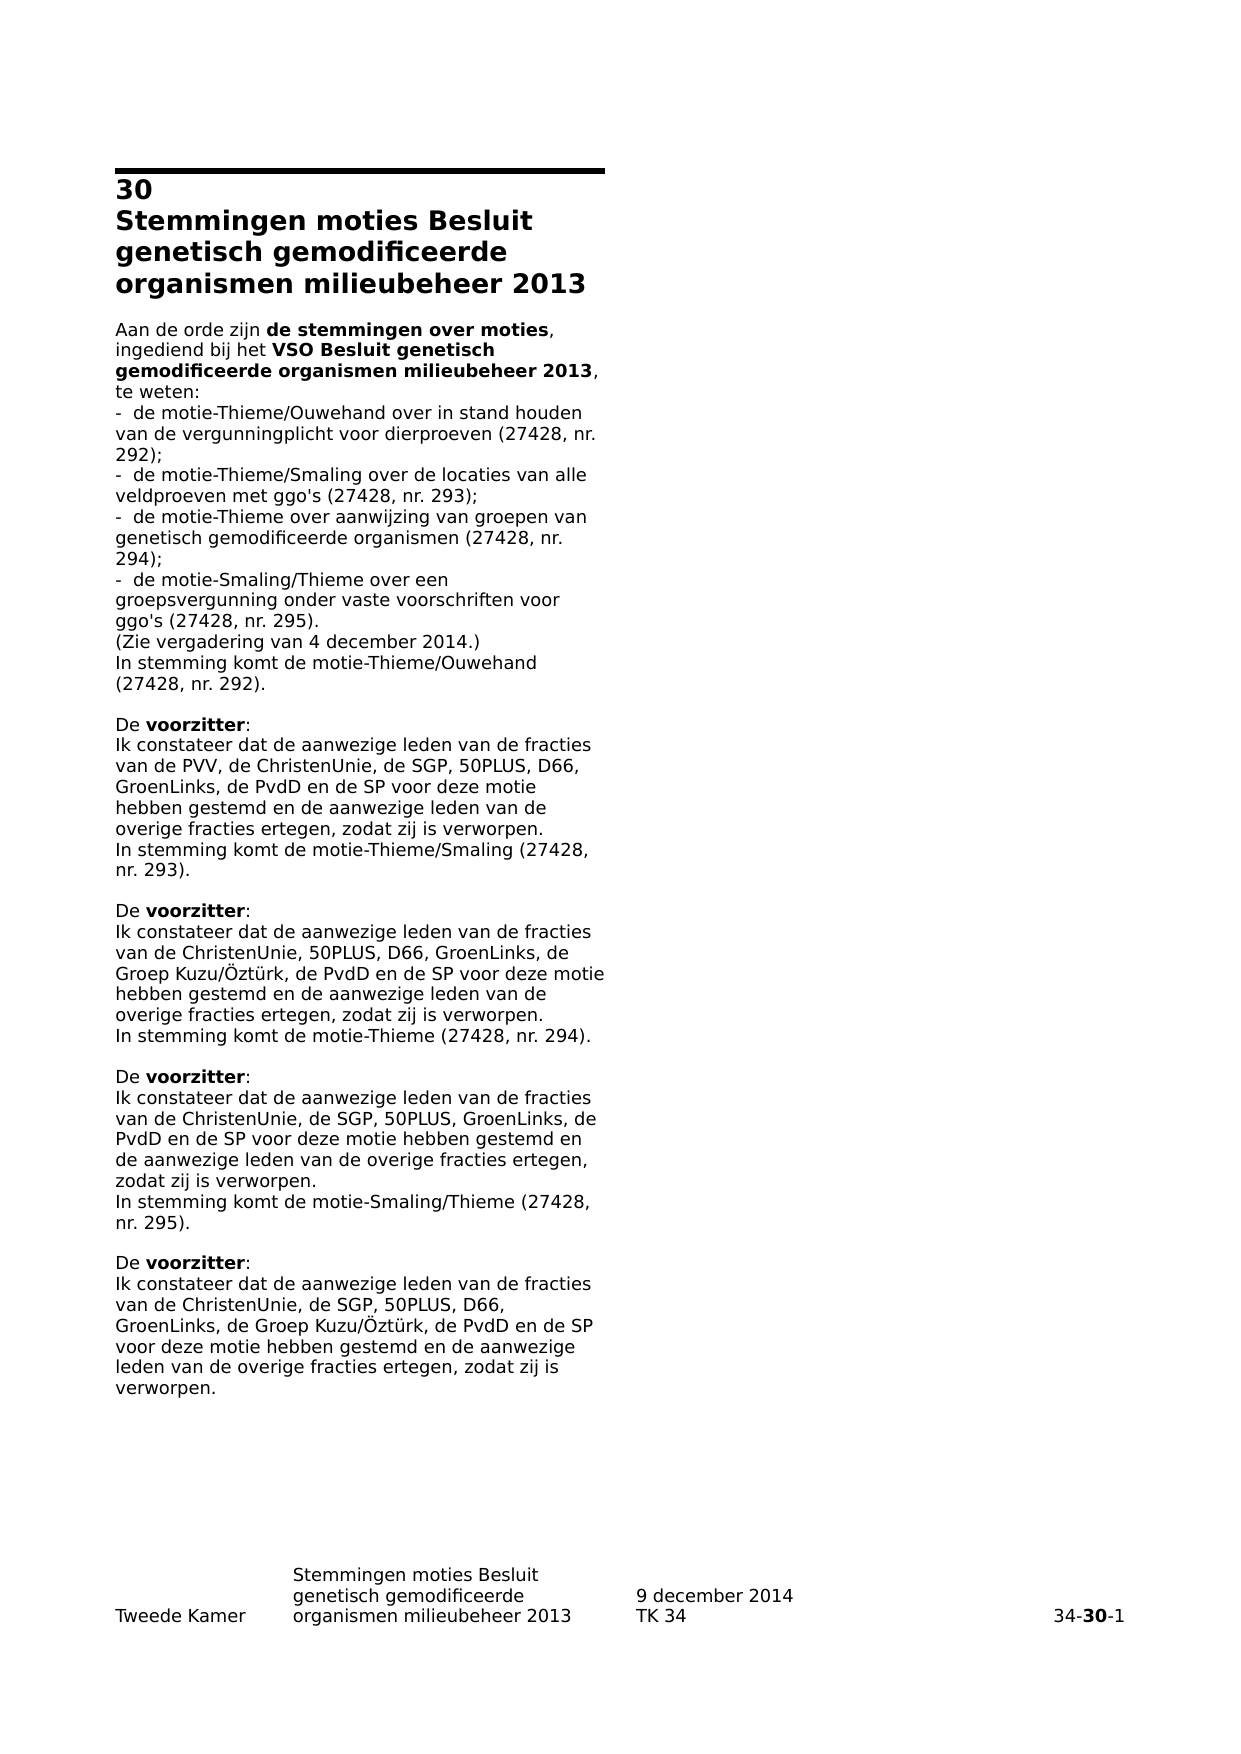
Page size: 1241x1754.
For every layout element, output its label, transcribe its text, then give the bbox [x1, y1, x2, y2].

text Ik constateer dat de aanwezige leden van de fracties van de ChristenUnie, de SGP, 50PLUS, GroenLinks, de PvdD en de SP voor deze motie hebben gestemd en de aanwezige leden van de overige fracties ertegen, zodat zij is verworpen. [115, 1087, 605, 1192]
text De voorzitter: [115, 714, 605, 735]
list de motie-Thieme over aanwijzing van groepen van genetisch gemodificeerde organismen (27428, nr. 294); [115, 507, 605, 569]
text In stemming komt de motie-Thieme (27428, nr. 294). [115, 1026, 605, 1047]
text (Zie vergadering van 4 december 2014.) [115, 632, 605, 653]
text De voorzitter: [115, 901, 605, 922]
text Aan de orde zijn de stemmingen over moties, ingediend bij het VSO Besluit genetisch gemodificeerde organismen milieubeheer 2013, [115, 319, 605, 382]
list de motie-Thieme/Smaling over de locaties van alle veldproeven met ggo's (27428, nr. 293); [115, 465, 605, 507]
text Ik constateer dat de aanwezige leden van de fracties van de PVV, de ChristenUnie, de SGP, 50PLUS, D66, GroenLinks, de PvdD en de SP voor deze motie hebben gestemd en de aanwezige leden van de overige fracties ertegen, zodat zij is verworpen. [115, 735, 605, 839]
title 30 Stemmingen moties Besluit genetisch gemodificeerde organismen milieubeheer 2013 [115, 174, 605, 299]
text In stemming komt de motie-Thieme/Smaling (27428, nr. 293). [115, 839, 605, 881]
text te weten: [115, 382, 605, 403]
text In stemming komt de motie-Smaling/Thieme (27428, nr. 295). [115, 1192, 605, 1233]
text Ik constateer dat de aanwezige leden van de fracties van de ChristenUnie, de SGP, 50PLUS, D66, GroenLinks, de Groep Kuzu/Öztürk, de PvdD en de SP voor deze motie hebben gestemd en de aanwezige leden van de overige fracties ertegen, zodat zij is verworpen. [115, 1274, 605, 1399]
text Ik constateer dat de aanwezige leden van de fracties van de ChristenUnie, 50PLUS, D66, GroenLinks, de Groep Kuzu/Öztürk, de PvdD en de SP voor deze motie hebben gestemd en de aanwezige leden van de overige fracties ertegen, zodat zij is verworpen. [115, 922, 605, 1026]
list de motie-Thieme/Ouwehand over in stand houden van de vergunningplicht voor dierproeven (27428, nr. 292); [115, 403, 605, 465]
text De voorzitter: [115, 1067, 605, 1087]
text In stemming komt de motie-Thieme/Ouwehand (27428, nr. 292). [115, 653, 605, 694]
list de motie-Smaling/Thieme over een groepsvergunning onder vaste voorschriften voor ggo's (27428, nr. 295). [115, 569, 605, 632]
text De voorzitter: [115, 1253, 605, 1274]
